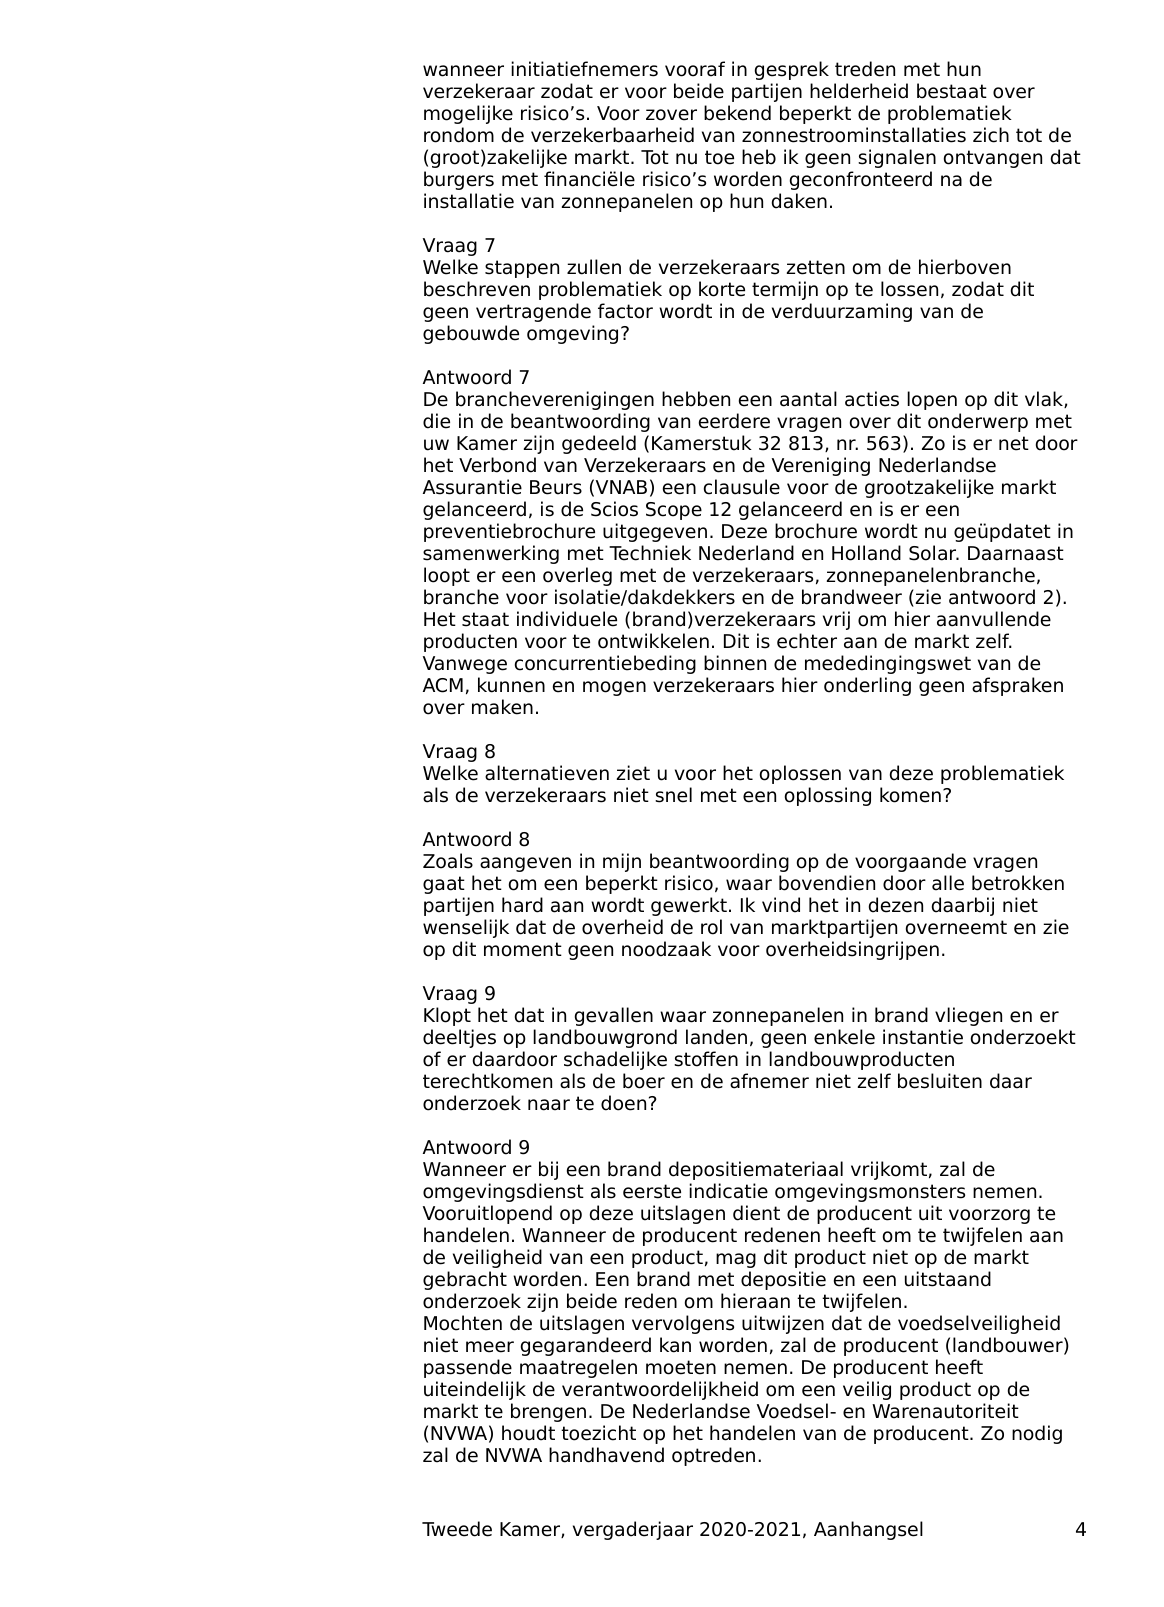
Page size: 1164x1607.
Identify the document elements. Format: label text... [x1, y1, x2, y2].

text wanneer initiatiefnemers vooraf in gesprek treden met hun verzekeraar zodat er voor beide partijen helderheid bestaat over mogelijke risico’s. Voor zover bekend beperkt de problematiek rondom de verzekerbaarheid van zonnestroominstallaties zich tot de (groot)zakelijke markt. Tot nu toe heb ik geen signalen ontvangen dat burgers met financiële risico’s worden geconfronteerd na de installatie van zonnepanelen op hun daken. [422, 59, 1087, 213]
text Welke alternatieven ziet u voor het oplossen van deze problematiek als de verzekeraars niet snel met een oplossing komen? [422, 763, 1087, 807]
text Vraag 8 [422, 741, 1087, 763]
text Vraag 9 [422, 983, 1087, 1005]
text Zoals aangeven in mijn beantwoording op de voorgaande vragen gaat het om een beperkt risico, waar bovendien door alle betrokken partijen hard aan wordt gewerkt. Ik vind het in dezen daarbij niet wenselijk dat de overheid de rol van marktpartijen overneemt en zie op dit moment geen noodzaak voor overheidsingrijpen. [422, 851, 1087, 961]
text Antwoord 8 [422, 829, 1087, 851]
text Antwoord 7 [422, 367, 1087, 389]
text Vraag 7 [422, 235, 1087, 257]
text Antwoord 9 [422, 1137, 1087, 1159]
text Het staat individuele (brand)verzekeraars vrij om hier aanvullende producten voor te ontwikkelen. Dit is echter aan de markt zelf. Vanwege concurrentiebeding binnen de mededingingswet van de ACM, kunnen en mogen verzekeraars hier onderling geen afspraken over maken. [422, 609, 1087, 719]
text Mochten de uitslagen vervolgens uitwijzen dat de voedselveiligheid niet meer gegarandeerd kan worden, zal de producent (landbouwer) passende maatregelen moeten nemen. De producent heeft uiteindelijk de verantwoordelijkheid om een veilig product op de markt te brengen. De Nederlandse Voedsel- en Warenautoriteit (NVWA) houdt toezicht op het handelen van de producent. Zo nodig zal de NVWA handhavend optreden. [422, 1313, 1087, 1467]
text Wanneer er bij een brand depositiemateriaal vrijkomt, zal de omgevingsdienst als eerste indicatie omgevingsmonsters nemen. Vooruitlopend op deze uitslagen dient de producent uit voorzorg te handelen. Wanneer de producent redenen heeft om te twijfelen aan de veiligheid van een product, mag dit product niet op de markt gebracht worden. Een brand met depositie en een uitstaand onderzoek zijn beide reden om hieraan te twijfelen. [422, 1159, 1087, 1313]
text Welke stappen zullen de verzekeraars zetten om de hierboven beschreven problematiek op korte termijn op te lossen, zodat dit geen vertragende factor wordt in de verduurzaming van de gebouwde omgeving? [422, 257, 1087, 345]
text Klopt het dat in gevallen waar zonnepanelen in brand vliegen en er deeltjes op landbouwgrond landen, geen enkele instantie onderzoekt of er daardoor schadelijke stoffen in landbouwproducten terechtkomen als de boer en de afnemer niet zelf besluiten daar onderzoek naar te doen? [422, 1005, 1087, 1115]
text De brancheverenigingen hebben een aantal acties lopen op dit vlak, die in de beantwoording van eerdere vragen over dit onderwerp met uw Kamer zijn gedeeld (Kamerstuk 32 813, nr. 563). Zo is er net door het Verbond van Verzekeraars en de Vereniging Nederlandse Assurantie Beurs (VNAB) een clausule voor de grootzakelijke markt gelanceerd, is de Scios Scope 12 gelanceerd en is er een preventiebrochure uitgegeven. Deze brochure wordt nu geüpdatet in samenwerking met Techniek Nederland en Holland Solar. Daarnaast loopt er een overleg met de verzekeraars, zonnepanelenbranche, branche voor isolatie/dakdekkers en de brandweer (zie antwoord 2). [422, 389, 1087, 609]
